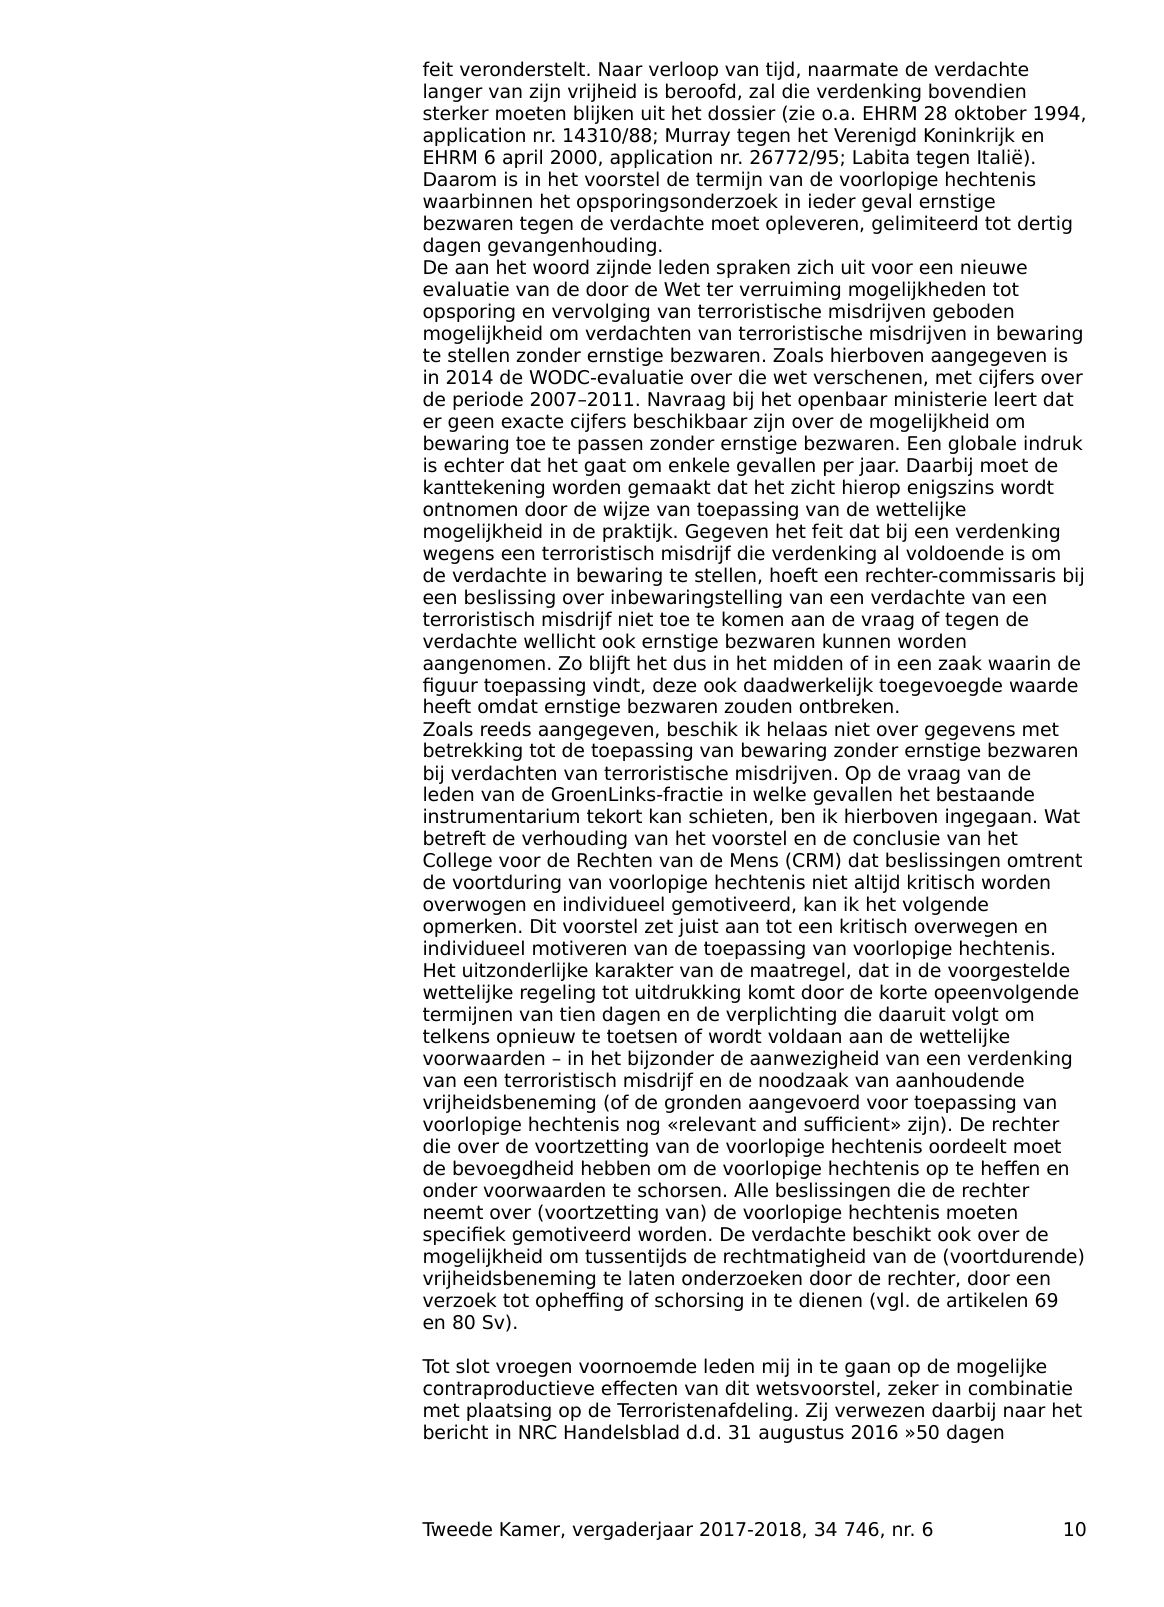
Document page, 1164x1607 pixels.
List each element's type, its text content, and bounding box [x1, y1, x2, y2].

text Tot slot vroegen voornoemde leden mij in te gaan op de mogelijke contraproductieve effecten van dit wetsvoorstel, zeker in combinatie met plaatsing op de Terroristenafdeling. Zij verwezen daarbij naar het bericht in NRC Handelsblad d.d. 31 augustus 2016 »50 dagen [422, 1356, 1087, 1444]
text De aan het woord zijnde leden spraken zich uit voor een nieuwe evaluatie van de door de Wet ter verruiming mogelijkheden tot opsporing en vervolging van terroristische misdrijven geboden mogelijkheid om verdachten van terroristische misdrijven in bewaring te stellen zonder ernstige bezwaren. Zoals hierboven aangegeven is in 2014 de WODC-evaluatie over die wet verschenen, met cijfers over de periode 2007–2011. Navraag bij het openbaar ministerie leert dat er geen exacte cijfers beschikbaar zijn over de mogelijkheid om bewaring toe te passen zonder ernstige bezwaren. Een globale indruk is echter dat het gaat om enkele gevallen per jaar. Daarbij moet de kanttekening worden gemaakt dat het zicht hierop enigszins wordt ontnomen door de wijze van toepassing van de wettelijke mogelijkheid in de praktijk. Gegeven het feit dat bij een verdenking wegens een terroristisch misdrijf die verdenking al voldoende is om de verdachte in bewaring te stellen, hoeft een rechter-commissaris bij een beslissing over inbewaringstelling van een verdachte van een terroristisch misdrijf niet toe te komen aan de vraag of tegen de verdachte wellicht ook ernstige bezwaren kunnen worden aangenomen. Zo blijft het dus in het midden of in een zaak waarin de figuur toepassing vindt, deze ook daadwerkelijk toegevoegde waarde heeft omdat ernstige bezwaren zouden ontbreken. [422, 257, 1087, 718]
text feit veronderstelt. Naar verloop van tijd, naarmate de verdachte langer van zijn vrijheid is beroofd, zal die verdenking bovendien sterker moeten blijken uit het dossier (zie o.a. EHRM 28 oktober 1994, application nr. 14310/88; Murray tegen het Verenigd Koninkrijk en EHRM 6 april 2000, application nr. 26772/95; Labita tegen Italië). Daarom is in het voorstel de termijn van de voorlopige hechtenis waarbinnen het opsporingsonderzoek in ieder geval ernstige bezwaren tegen de verdachte moet opleveren, gelimiteerd tot dertig dagen gevangenhouding. [422, 59, 1087, 257]
text Zoals reeds aangegeven, beschik ik helaas niet over gegevens met betrekking tot de toepassing van bewaring zonder ernstige bezwaren bij verdachten van terroristische misdrijven. Op de vraag van de leden van de GroenLinks-fractie in welke gevallen het bestaande instrumentarium tekort kan schieten, ben ik hierboven ingegaan. Wat betreft de verhouding van het voorstel en de conclusie van het College voor de Rechten van de Mens (CRM) dat beslissingen omtrent de voortduring van voorlopige hechtenis niet altijd kritisch worden overwogen en individueel gemotiveerd, kan ik het volgende opmerken. Dit voorstel zet juist aan tot een kritisch overwegen en individueel motiveren van de toepassing van voorlopige hechtenis. Het uitzonderlijke karakter van de maatregel, dat in de voorgestelde wettelijke regeling tot uitdrukking komt door de korte opeenvolgende termijnen van tien dagen en de verplichting die daaruit volgt om telkens opnieuw te toetsen of wordt voldaan aan de wettelijke voorwaarden – in het bijzonder de aanwezigheid van een verdenking van een terroristisch misdrijf en de noodzaak van aanhoudende vrijheidsbeneming (of de gronden aangevoerd voor toepassing van voorlopige hechtenis nog «relevant and sufficient» zijn). De rechter die over de voortzetting van de voorlopige hechtenis oordeelt moet de bevoegdheid hebben om de voorlopige hechtenis op te heffen en onder voorwaarden te schorsen. Alle beslissingen die de rechter neemt over (voortzetting van) de voorlopige hechtenis moeten specifiek gemotiveerd worden. De verdachte beschikt ook over de mogelijkheid om tussentijds de rechtmatigheid van de (voortdurende) vrijheidsbeneming te laten onderzoeken door de rechter, door een verzoek tot opheffing of schorsing in te dienen (vgl. de artikelen 69 en 80 Sv). [422, 718, 1087, 1334]
